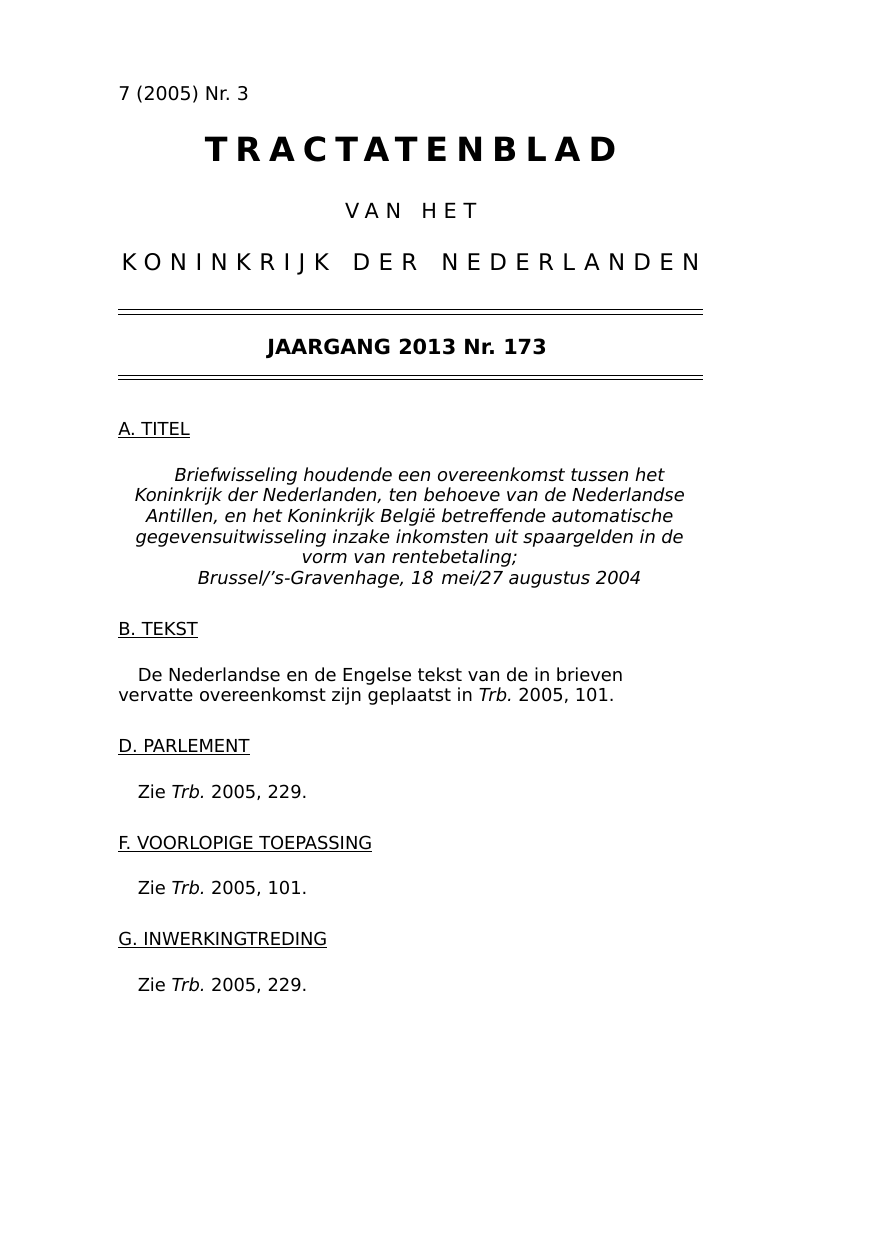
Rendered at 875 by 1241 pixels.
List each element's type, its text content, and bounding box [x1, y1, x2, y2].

text KONINKRIJK DER NEDERLANDEN [118, 249, 703, 276]
text Zie Trb. 2005, 101. [118, 878, 703, 899]
subtitle G. INWERKINGTREDING [118, 929, 703, 950]
text TRACTATENBLAD [118, 130, 703, 169]
text De Nederlandse en de Engelse tekst van de in brieven vervatte overeenkomst zijn geplaatst in Trb. 2005, 101. [118, 664, 703, 706]
subtitle A. TITEL [118, 419, 703, 439]
subtitle B. TEKST [118, 619, 703, 639]
text Zie Trb. 2005, 229. [118, 975, 703, 995]
subtitle F. VOORLOPIGE TOEPASSING [118, 832, 703, 853]
text Brussel/’s-Gravenhage, 18 mei/27 augustus 2004 [118, 568, 703, 589]
text JAARGANG 2013 Nr. 173 [118, 335, 703, 359]
text 7 (2005) Nr. 3 [118, 83, 703, 105]
text Zie Trb. 2005, 229. [118, 782, 703, 802]
text VAN HET [118, 199, 703, 223]
text Briefwisseling houdende een overeenkomst tussen het Koninkrijk der Nederlanden, ten behoeve van de Nederlandse Antillen, en het Koninkrijk België betreffende automatische gegevensuitwisseling inzake inkomsten uit spaargelden in de vorm van rentebetaling; [118, 464, 703, 568]
subtitle D. PARLEMENT [118, 736, 703, 757]
